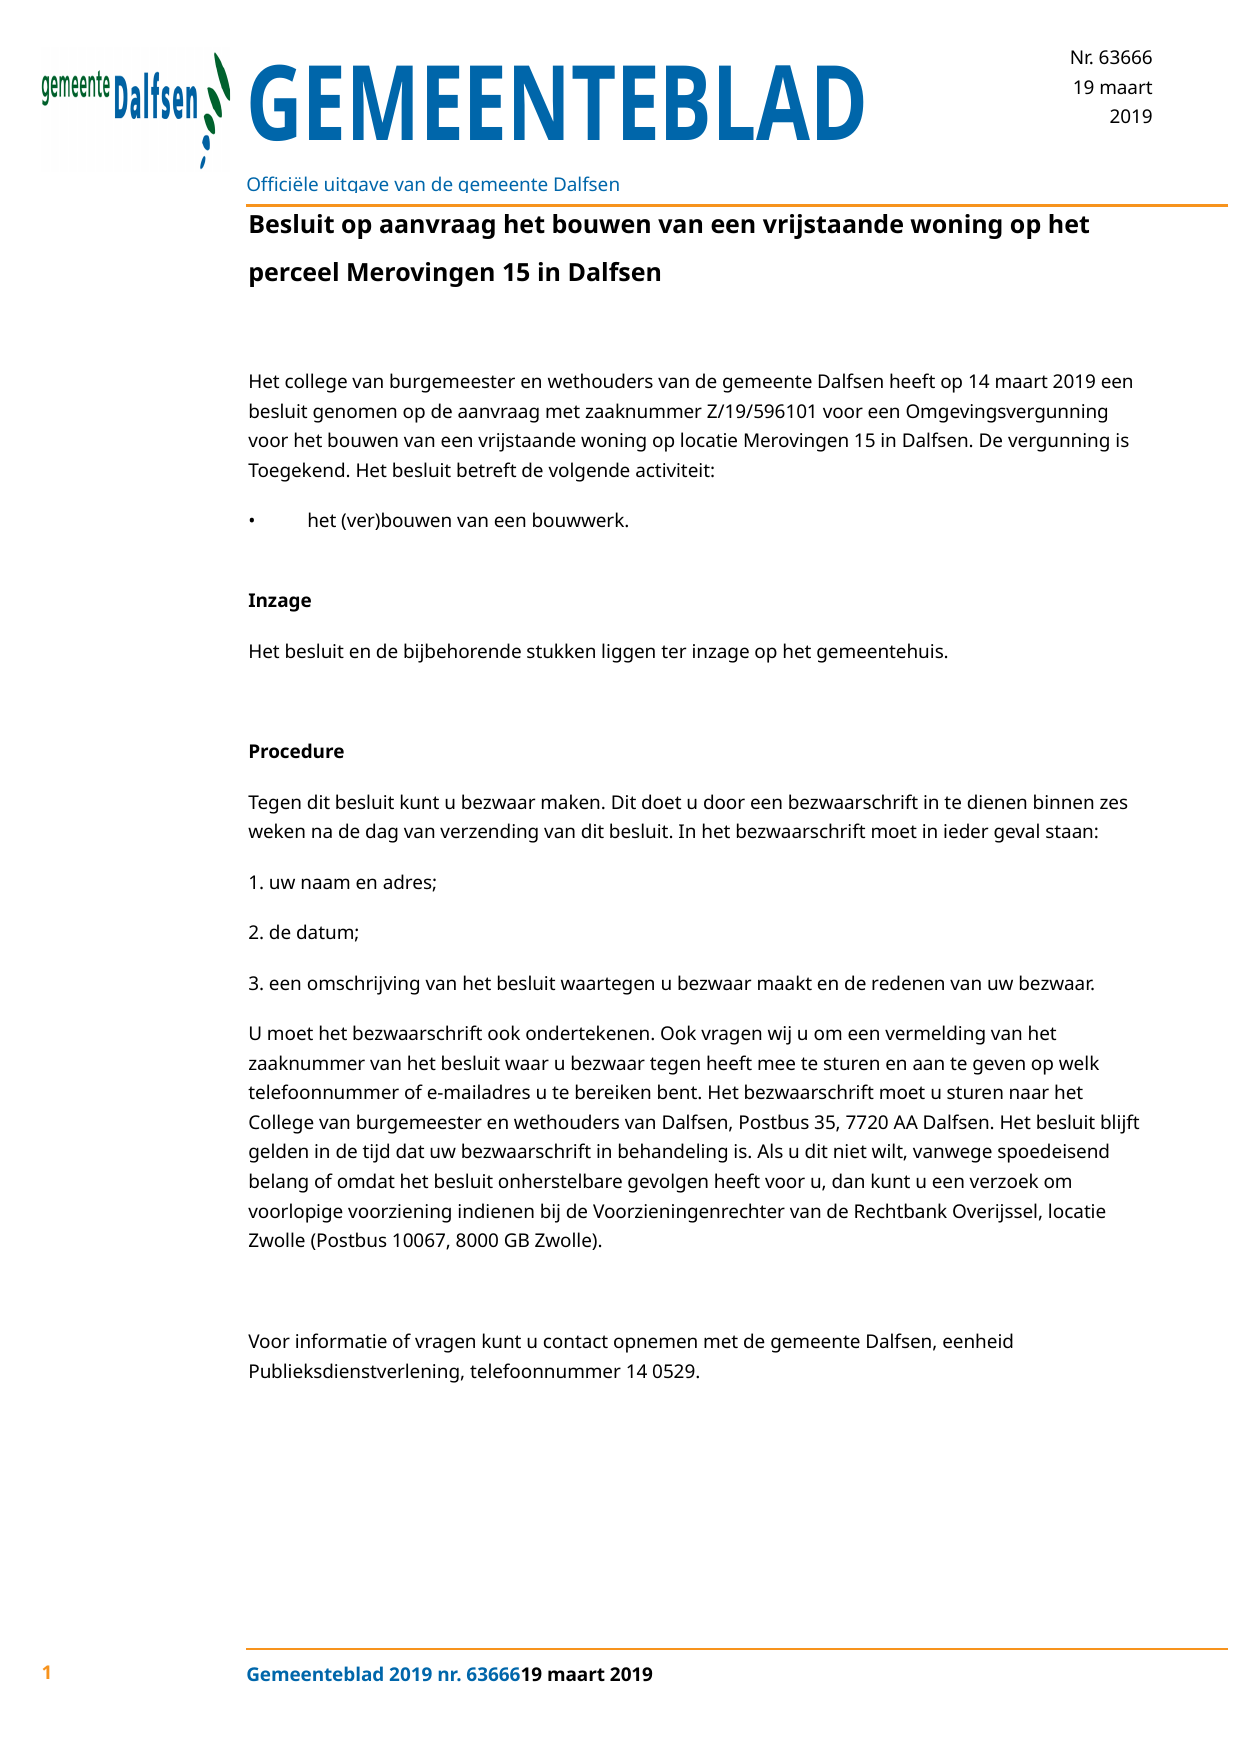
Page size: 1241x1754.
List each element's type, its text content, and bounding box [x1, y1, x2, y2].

text Besluit op aanvraag het bouwen van een vrijstaande woning op het perceel Merovingen 15 in Dalfsen [248, 207, 1152, 288]
text Het college van burgemeester en wethouders van de gemeente Dalfsen heeft op 14 maart 2019 een besluit genomen op de aanvraag met zaaknummer Z/19/596101 voor een Omgevingsvergunning voor het bouwen van een vrijstaande woning op locatie Merovingen 15 in Dalfsen. De vergunning is Toegekend. Het besluit betreft de volgende activiteit: [248, 368, 1152, 483]
text Inzage [248, 587, 1152, 613]
text 1. uw naam en adres; [248, 869, 1152, 895]
text Voor informatie of vragen kunt u contact opnemen met de gemeente Dalfsen, eenheid Publieksdienstverlening, telefoonnummer 14 0529. [248, 1328, 1152, 1384]
text Procedure [248, 739, 1152, 764]
text U moet het bezwaarschrift ook ondertekenen. Ook vragen wij u om een vermelding van het zaaknummer van het besluit waar u bezwaar tegen heeft mee te sturen en aan te geven op welk telefoonnummer of e-mailadres u te bereiken bent. Het bezwaarschrift moet u sturen naar het College van burgemeester en wethouders van Dalfsen, Postbus 35, 7720 AA Dalfsen. Het besluit blijft gelden in de tijd dat uw bezwaarschrift in behandeling is. Als u dit niet wilt, vanwege spoedeisend belang of omdat het besluit onherstelbare gevolgen heeft voor u, dan kunt u een verzoek om voorlopige voorziening indienen bij de Voorzieningenrechter van de Rechtbank Overijssel, locatie Zwolle (Postbus 10067, 8000 GB Zwolle). [248, 1020, 1152, 1253]
list het (ver)bouwen van een bouwwerk. [248, 507, 1152, 533]
picture [41, 47, 231, 172]
text 3. een omschrijving van het besluit waartegen u bezwaar maakt en de redenen van uw bezwaar. [248, 970, 1152, 996]
text Het besluit en de bijbehorende stukken liggen ter inzage op het gemeentehuis. [248, 638, 1152, 664]
text Tegen dit besluit kunt u bezwaar maken. Dit doet u door een bezwaarschrift in te dienen binnen zes weken na de dag van verzending van dit besluit. In het bezwaarschrift moet in ieder geval staan: [248, 789, 1152, 844]
text 2. de datum; [248, 919, 1152, 945]
